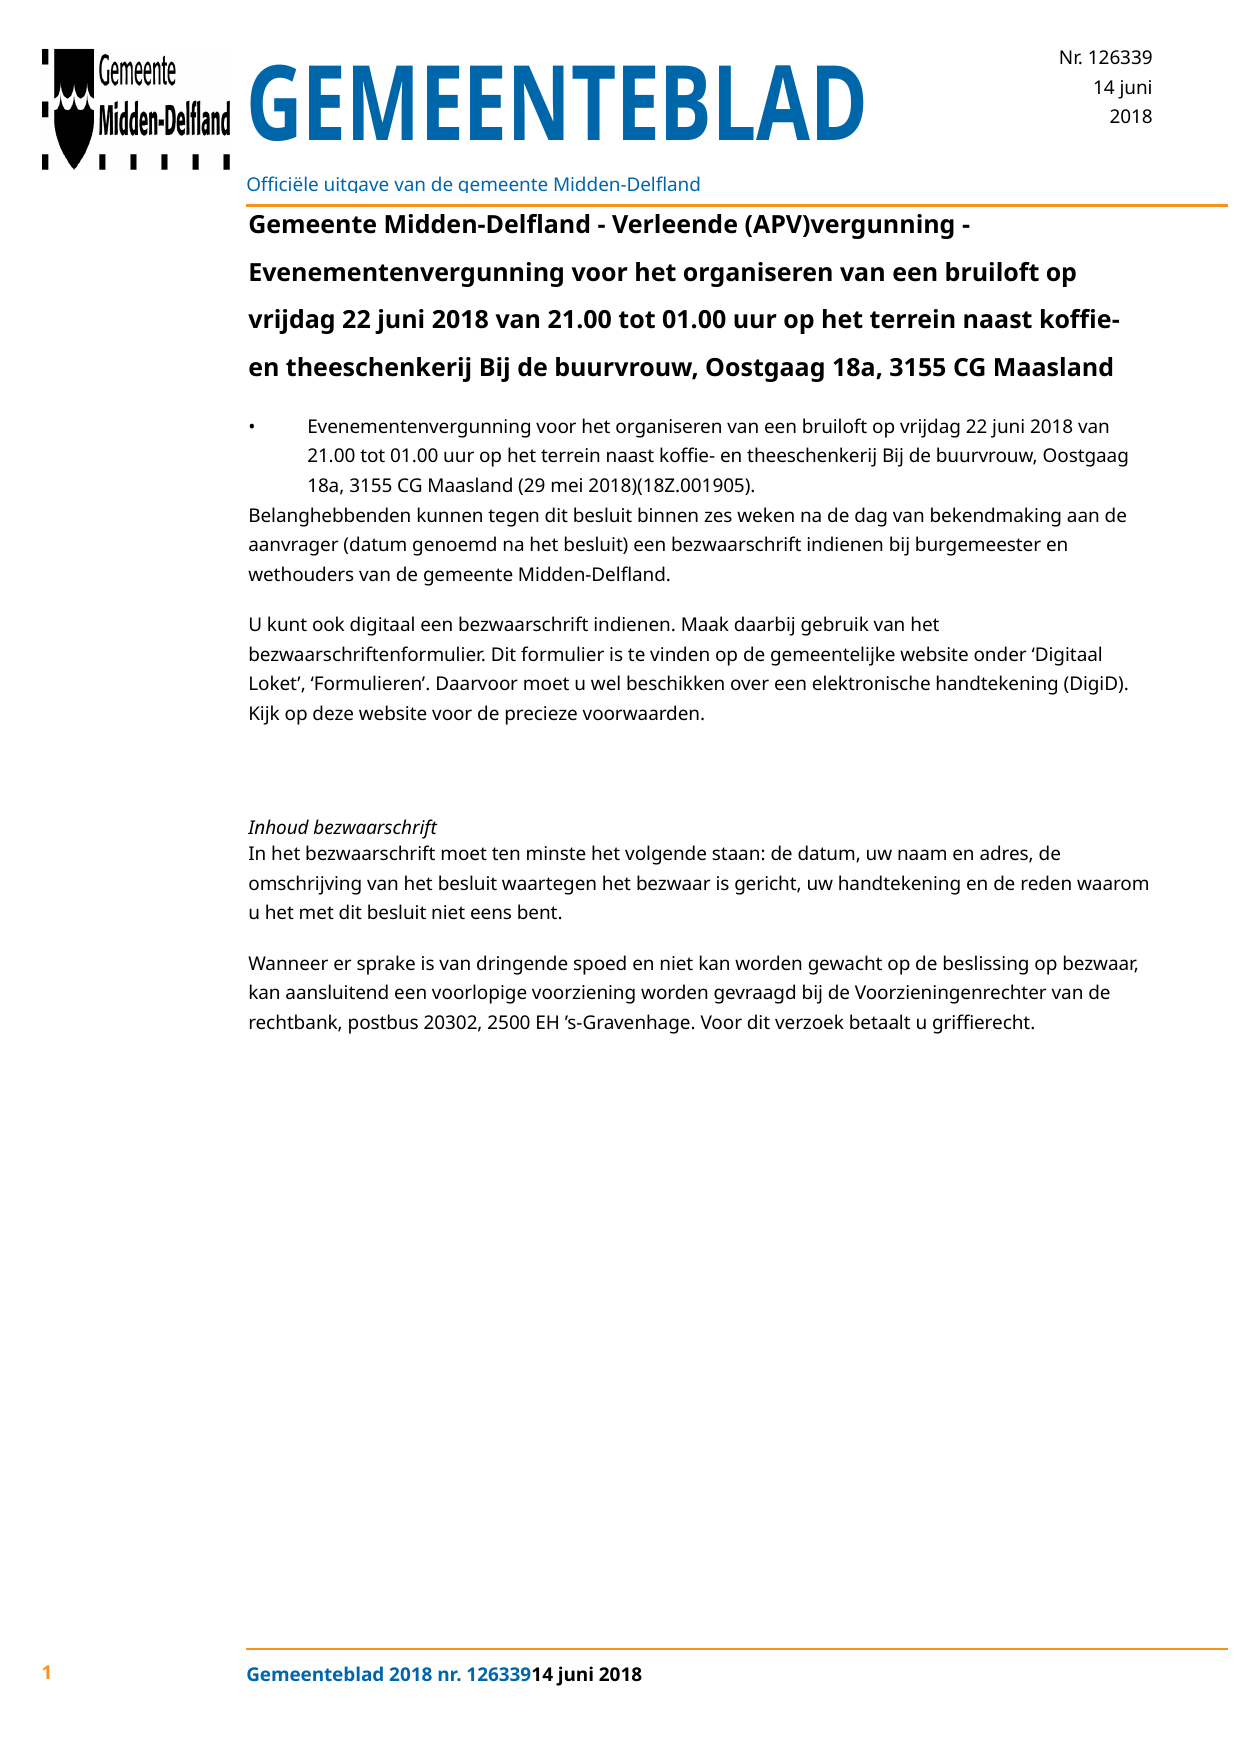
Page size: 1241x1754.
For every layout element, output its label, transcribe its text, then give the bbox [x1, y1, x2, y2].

list Evenementenvergunning voor het organiseren van een bruiloft op vrijdag 22 juni 2018 van 21.00 tot 01.00 uur op het terrein naast koffie- en theeschenkerij Bij de buurvrouw, Oostgaag 18a, 3155 CG Maasland (29 mei 2018)(18Z.001905). [248, 413, 1152, 498]
text In het bezwaarschrift moet ten minste het volgende staan: de datum, uw naam en adres, de omschrijving van het besluit waartegen het bezwaar is gericht, uw handtekening en de reden waarom u het met dit besluit niet eens bent. [248, 840, 1152, 925]
text Inhoud bezwaarschrift [248, 814, 1152, 840]
text Gemeente Midden-Delfland - Verleende (APV)vergunning - Evenementenvergunning voor het organiseren van een bruiloft op vrijdag 22 juni 2018 van 21.00 tot 01.00 uur op het terrein naast koffie- en theeschenkerij Bij de buurvrouw, Oostgaag 18a, 3155 CG Maasland [248, 207, 1152, 384]
text U kunt ook digitaal een bezwaarschrift indienen. Maak daarbij gebruik van het bezwaarschriftenformulier. Dit formulier is te vinden op de gemeentelijke website onder ‘Digitaal Loket’, ‘Formulieren’. Daarvoor moet u wel beschikken over een elektronische handtekening (DigiD). Kijk op deze website voor de precieze voorwaarden. [248, 611, 1152, 726]
text Belanghebbenden kunnen tegen dit besluit binnen zes weken na de dag van bekendmaking aan de aanvrager (datum genoemd na het besluit) een bezwaarschrift indienen bij burgemeester en wethouders van de gemeente Midden-Delfland. [248, 502, 1152, 587]
text Wanneer er sprake is van dringende spoed en niet kan worden gewacht op de beslissing op bezwaar, kan aansluitend een voorlopige voorziening worden gevraagd bij de Voorzieningenrechter van de rechtbank, postbus 20302, 2500 EH ’s-Gravenhage. Voor dit verzoek betaalt u griffierecht. [248, 950, 1152, 1035]
picture [41, 47, 231, 172]
